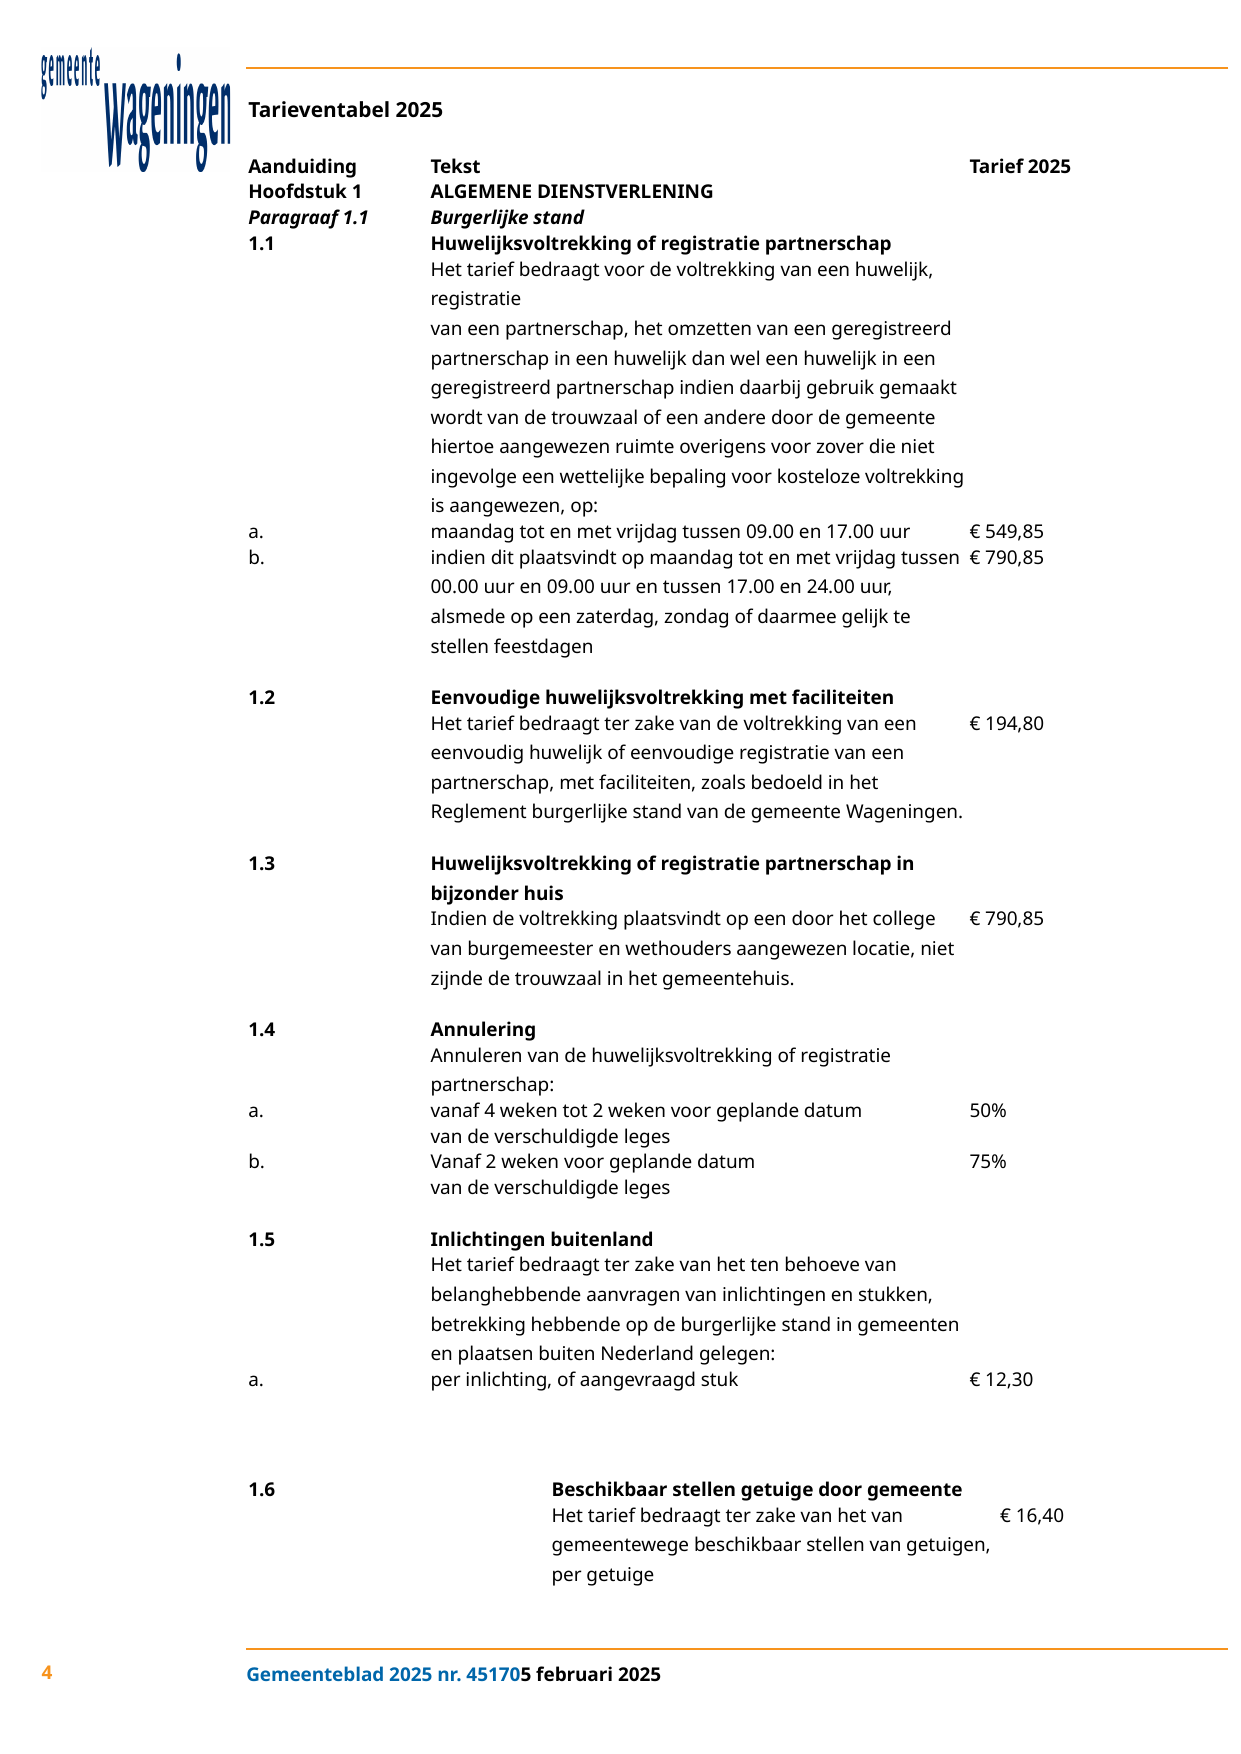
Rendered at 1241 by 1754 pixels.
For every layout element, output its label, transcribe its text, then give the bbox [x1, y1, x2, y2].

table_cell [969, 1252, 1152, 1366]
table_cell van de verschuldigde leges [430, 1174, 969, 1200]
table_cell b. [248, 544, 430, 658]
table_cell Het tarief bedraagt ter zake van het van gemeentewege beschikbaar stellen van getuigen, per getuige [551, 1502, 1000, 1587]
table_cell Annuleren van de huwelijksvoltrekking of registratie partnerschap: [430, 1042, 969, 1097]
table_cell [969, 1123, 1152, 1149]
table_cell 1.4 [248, 1016, 430, 1042]
table_cell [248, 1392, 430, 1417]
table_cell Het tarief bedraagt ter zake van het ten behoeve van belanghebbende aanvragen van inlichtingen en stukken, betrekking hebbende op de burgerlijke stand in gemeenten en plaatsen buiten Nederland gelegen: [430, 1252, 969, 1366]
table_cell a. [248, 518, 430, 544]
table_cell [969, 256, 1152, 518]
table_header Tarief 2025 [969, 153, 1152, 179]
table_cell € 194,80 [969, 710, 1152, 824]
table_cell [969, 1174, 1152, 1200]
table_cell per inlichting, of aangevraagd stuk [430, 1366, 969, 1392]
table_cell indien dit plaatsvindt op maandag tot en met vrijdag tussen 00.00 uur en 09.00 uur en tussen 17.00 en 24.00 uur, alsmede op een zaterdag, zondag of daarmee gelijk te stellen feestdagen [430, 544, 969, 658]
table_cell [248, 256, 430, 518]
table_header Aanduiding [248, 153, 430, 179]
table_cell 50% [969, 1097, 1152, 1123]
table_cell [248, 906, 430, 990]
table_cell [430, 1200, 969, 1226]
table_cell [248, 1252, 430, 1366]
table_cell [248, 659, 430, 684]
table_cell [969, 1226, 1152, 1252]
table_cell [969, 850, 1152, 906]
table_cell [969, 205, 1152, 230]
table_cell Vanaf 2 weken voor geplande datum [430, 1149, 969, 1174]
text Tarieventabel 2025 [248, 95, 1152, 123]
table_cell [430, 1418, 969, 1443]
table_cell 1.3 [248, 850, 430, 906]
table_cell 1.1 [248, 230, 430, 256]
table_cell a. [248, 1366, 430, 1392]
table_cell [969, 230, 1152, 256]
table_cell Burgerlijke stand [430, 205, 969, 230]
table_cell [248, 1042, 430, 1097]
table_cell [248, 1174, 430, 1200]
table_cell [248, 710, 430, 824]
table_header Beschikbaar stellen getuige door gemeente [551, 1476, 1000, 1502]
table_cell Indien de voltrekking plaatsvindt op een door het college van burgemeester en wethouders aangewezen locatie, niet zijnde de trouwzaal in het gemeentehuis. [430, 906, 969, 990]
table_header [400, 1476, 551, 1502]
table_cell Paragraaf 1.1 [248, 205, 430, 230]
table_cell [430, 1392, 969, 1417]
table_cell [248, 1418, 430, 1443]
table_cell [248, 1123, 430, 1149]
table_cell Inlichtingen buitenland [430, 1226, 969, 1252]
table_cell [969, 1418, 1152, 1443]
table_cell ALGEMENE DIENSTVERLENING [430, 179, 969, 204]
picture [41, 47, 231, 172]
table_cell [969, 990, 1152, 1016]
table_cell [400, 1502, 551, 1587]
table_cell van de verschuldigde leges [430, 1123, 969, 1149]
table_cell Hoofdstuk 1 [248, 179, 430, 204]
table_cell € 790,85 [969, 906, 1152, 990]
table_cell [969, 825, 1152, 850]
table_cell [430, 659, 969, 684]
table_cell Annulering [430, 1016, 969, 1042]
table_cell 1.5 [248, 1226, 430, 1252]
table_cell [248, 825, 430, 850]
table_cell € 790,85 [969, 544, 1152, 658]
table_cell vanaf 4 weken tot 2 weken voor geplande datum [430, 1097, 969, 1123]
table_cell [248, 990, 430, 1016]
table_cell [430, 990, 969, 1016]
table_cell [969, 1392, 1152, 1417]
table_cell Het tarief bedraagt voor de voltrekking van een huwelijk, registratie van een partnerschap, het omzetten van een geregistreerd partnerschap in een huwelijk dan wel een huwelijk in een geregistreerd partnerschap indien daarbij gebruik gemaakt wordt van de trouwzaal of een andere door de gemeente hiertoe aangewezen ruimte overigens voor zover die niet ingevolge een wettelijke bepaling voor kosteloze voltrekking is aangewezen, op: [430, 256, 969, 518]
table_cell [430, 825, 969, 850]
table_cell Eenvoudige huwelijksvoltrekking met faciliteiten [430, 684, 969, 710]
table_cell [969, 1042, 1152, 1097]
table_cell € 549,85 [969, 518, 1152, 544]
table_cell b. [248, 1149, 430, 1174]
table_header 1.6 [248, 1476, 400, 1502]
table_cell maandag tot en met vrijdag tussen 09.00 en 17.00 uur [430, 518, 969, 544]
table_cell [969, 1016, 1152, 1042]
table_cell € 16,40 [1000, 1502, 1152, 1587]
table_cell 1.2 [248, 684, 430, 710]
table_cell Huwelijksvoltrekking of registratie partnerschap in bijzonder huis [430, 850, 969, 906]
table_cell [969, 1200, 1152, 1226]
table_header Tekst [430, 153, 969, 179]
table_cell [248, 1502, 400, 1587]
table_header [1000, 1476, 1152, 1502]
table_cell € 12,30 [969, 1366, 1152, 1392]
table_cell [969, 179, 1152, 204]
table_cell a. [248, 1097, 430, 1123]
table_cell [969, 659, 1152, 684]
table_cell 75% [969, 1149, 1152, 1174]
table_cell [248, 1200, 430, 1226]
table_cell [969, 684, 1152, 710]
table_cell Het tarief bedraagt ter zake van de voltrekking van een eenvoudig huwelijk of eenvoudige registratie van een partnerschap, met faciliteiten, zoals bedoeld in het Reglement burgerlijke stand van de gemeente Wageningen. [430, 710, 969, 824]
table_cell Huwelijksvoltrekking of registratie partnerschap [430, 230, 969, 256]
